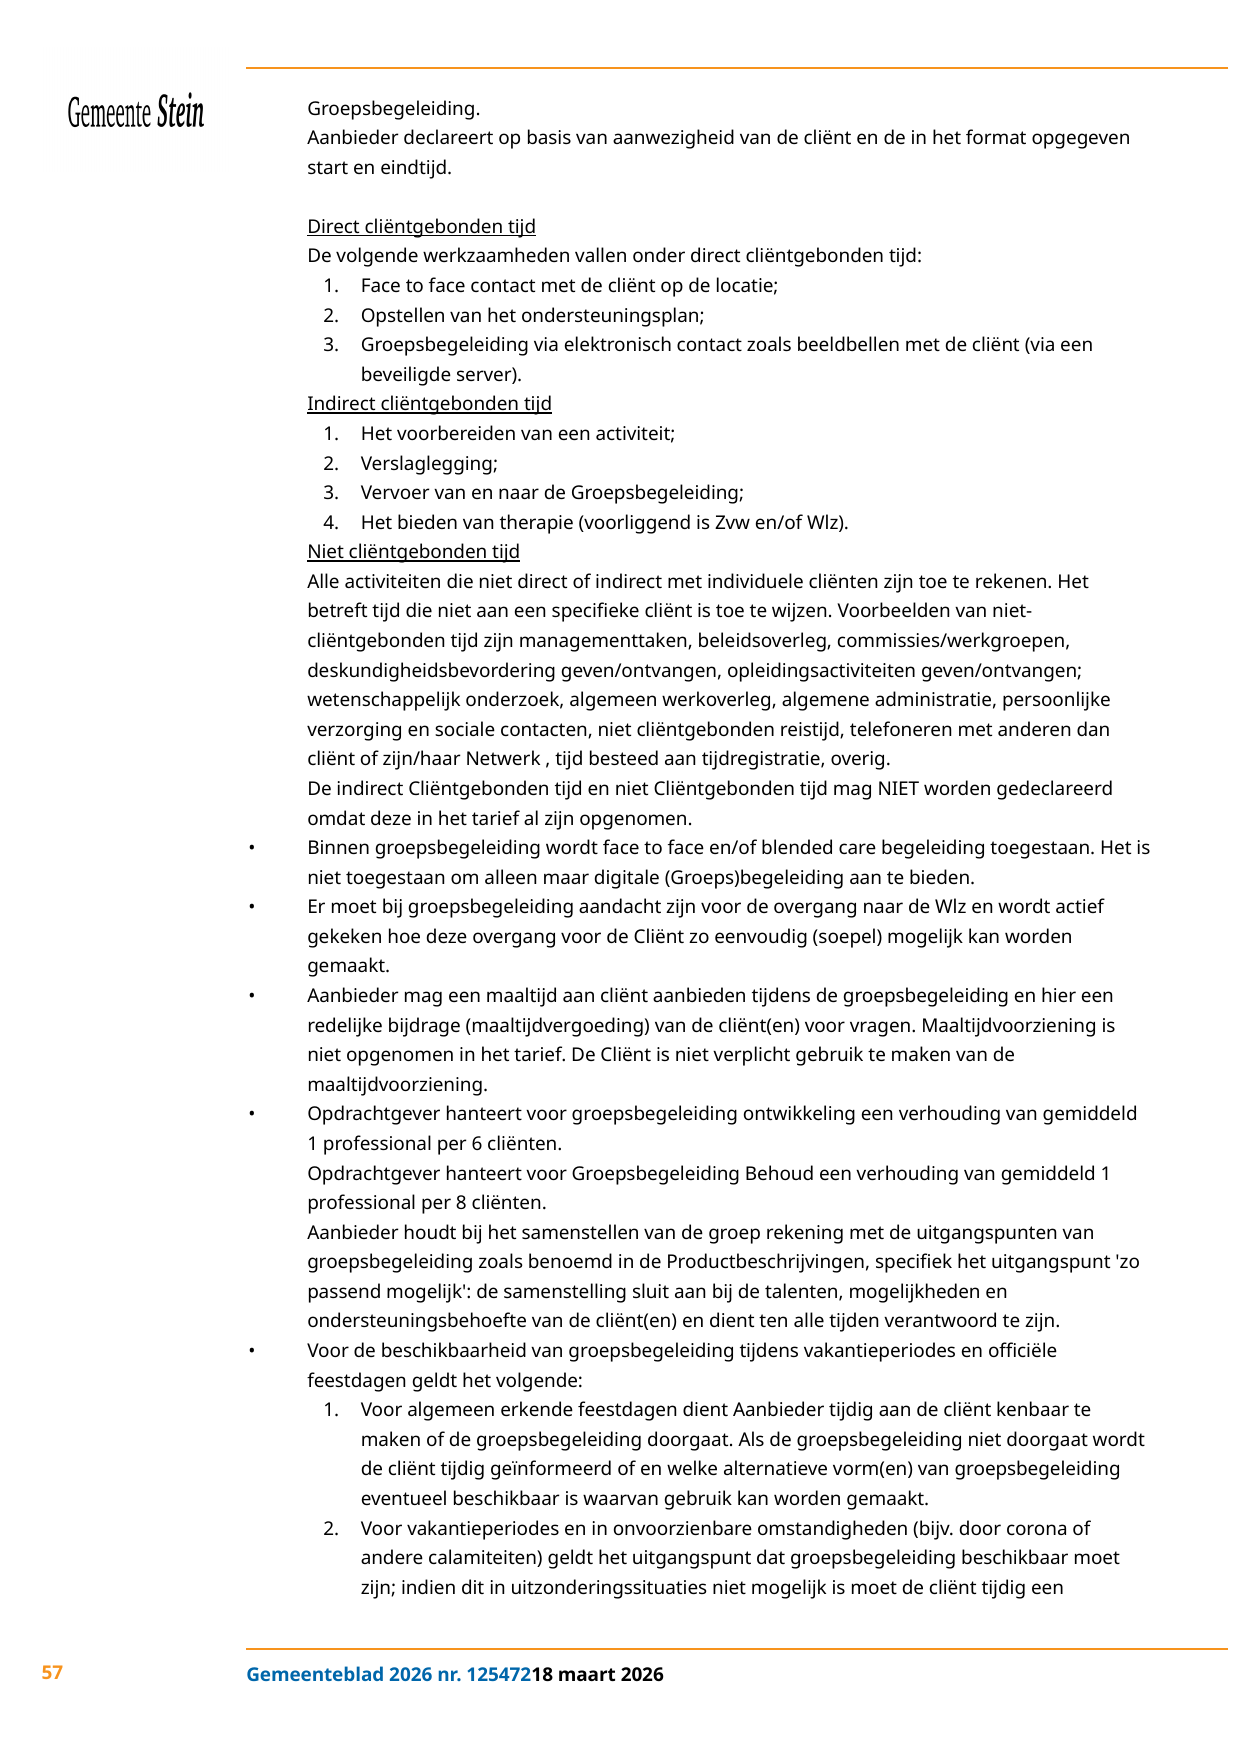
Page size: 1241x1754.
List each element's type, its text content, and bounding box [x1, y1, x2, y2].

list Het bieden van therapie (voorliggend is Zvw en/of Wlz). [323, 509, 1152, 535]
list Aanbieder mag een maaltijd aan cliënt aanbieden tijdens de groepsbegeleiding en hier een redelijke bijdrage (maaltijdvergoeding) van de cliënt(en) voor vragen. Maaltijdvoorziening is niet opgenomen in het tarief. De Cliënt is niet verplicht gebruik te maken van de maaltijdvoorziening. [248, 982, 1152, 1097]
list Binnen groepsbegeleiding wordt face to face en/of blended care begeleiding toegestaan. Het is niet toegestaan om alleen maar digitale (Groeps)begeleiding aan te bieden. [248, 834, 1152, 890]
list De indirect Cliëntgebonden tijd en niet Cliëntgebonden tijd mag NIET worden gedeclareerd omdat deze in het tarief al zijn opgenomen. [248, 775, 1152, 831]
list Aanbieder houdt bij het samenstellen van de groep rekening met de uitgangspunten van groepsbegeleiding zoals benoemd in de Productbeschrijvingen, specifiek het uitgangspunt 'zo passend mogelijk': de samenstelling sluit aan bij de talenten, mogelijkheden en ondersteuningsbehoefte van de cliënt(en) en dient ten alle tijden verantwoord te zijn. [248, 1219, 1152, 1333]
list Opdrachtgever hanteert voor groepsbegeleiding ontwikkeling een verhouding van gemiddeld 1 professional per 6 cliënten. [248, 1101, 1152, 1156]
list Verslaglegging; [323, 450, 1152, 476]
list Niet cliëntgebonden tijd [248, 538, 1152, 564]
picture [41, 47, 231, 172]
list Groepsbegeleiding. [248, 95, 1152, 121]
list Groepsbegeleiding via elektronisch contact zoals beeldbellen met de cliënt (via een beveiligde server). [323, 331, 1152, 387]
list Direct cliëntgebonden tijd [248, 213, 1152, 239]
list De volgende werkzaamheden vallen onder direct cliëntgebonden tijd: [248, 243, 1152, 268]
list Aanbieder declareert op basis van aanwezigheid van de cliënt en de in het format opgegeven start en eindtijd. [248, 124, 1152, 180]
list Voor algemeen erkende feestdagen dient Aanbieder tijdig aan de cliënt kenbaar te maken of de groepsbegeleiding doorgaat. Als de groepsbegeleiding niet doorgaat wordt de cliënt tijdig geïnformeerd of en welke alternatieve vorm(en) van groepsbegeleiding eventueel beschikbaar is waarvan gebruik kan worden gemaakt. [323, 1396, 1152, 1511]
list Opstellen van het ondersteuningsplan; [323, 302, 1152, 328]
list Het voorbereiden van een activiteit; [323, 420, 1152, 446]
list Er moet bij groepsbegeleiding aandacht zijn voor de overgang naar de Wlz en wordt actief gekeken hoe deze overgang voor de Cliënt zo eenvoudig (soepel) mogelijk kan worden gemaakt. [248, 893, 1152, 978]
list Alle activiteiten die niet direct of indirect met individuele cliënten zijn toe te rekenen. Het betreft tijd die niet aan een specifieke cliënt is toe te wijzen. Voorbeelden van niet-cliëntgebonden tijd zijn managementtaken, beleidsoverleg, commissies/werkgroepen, deskundigheidsbevordering geven/ontvangen, opleidingsactiviteiten geven/ontvangen; wetenschappelijk onderzoek, algemeen werkoverleg, algemene administratie, persoonlijke verzorging en sociale contacten, niet cliëntgebonden reistijd, telefoneren met anderen dan cliënt of zijn/haar Netwerk , tijd besteed aan tijdregistratie, overig. [248, 568, 1152, 771]
list Opdrachtgever hanteert voor Groepsbegeleiding Behoud een verhouding van gemiddeld 1 professional per 8 cliënten. [248, 1160, 1152, 1215]
list Voor de beschikbaarheid van groepsbegeleiding tijdens vakantieperiodes en officiële feestdagen geldt het volgende: [248, 1337, 1152, 1393]
list Face to face contact met de cliënt op de locatie; [323, 272, 1152, 298]
list Vervoer van en naar de Groepsbegeleiding; [323, 479, 1152, 505]
list Indirect cliëntgebonden tijd [248, 391, 1152, 416]
list Voor vakantieperiodes en in onvoorzienbare omstandigheden (bijv. door corona of andere calamiteiten) geldt het uitgangspunt dat groepsbegeleiding beschikbaar moet zijn; indien dit in uitzonderingssituaties niet mogelijk is moet de cliënt tijdig een [323, 1515, 1152, 1600]
